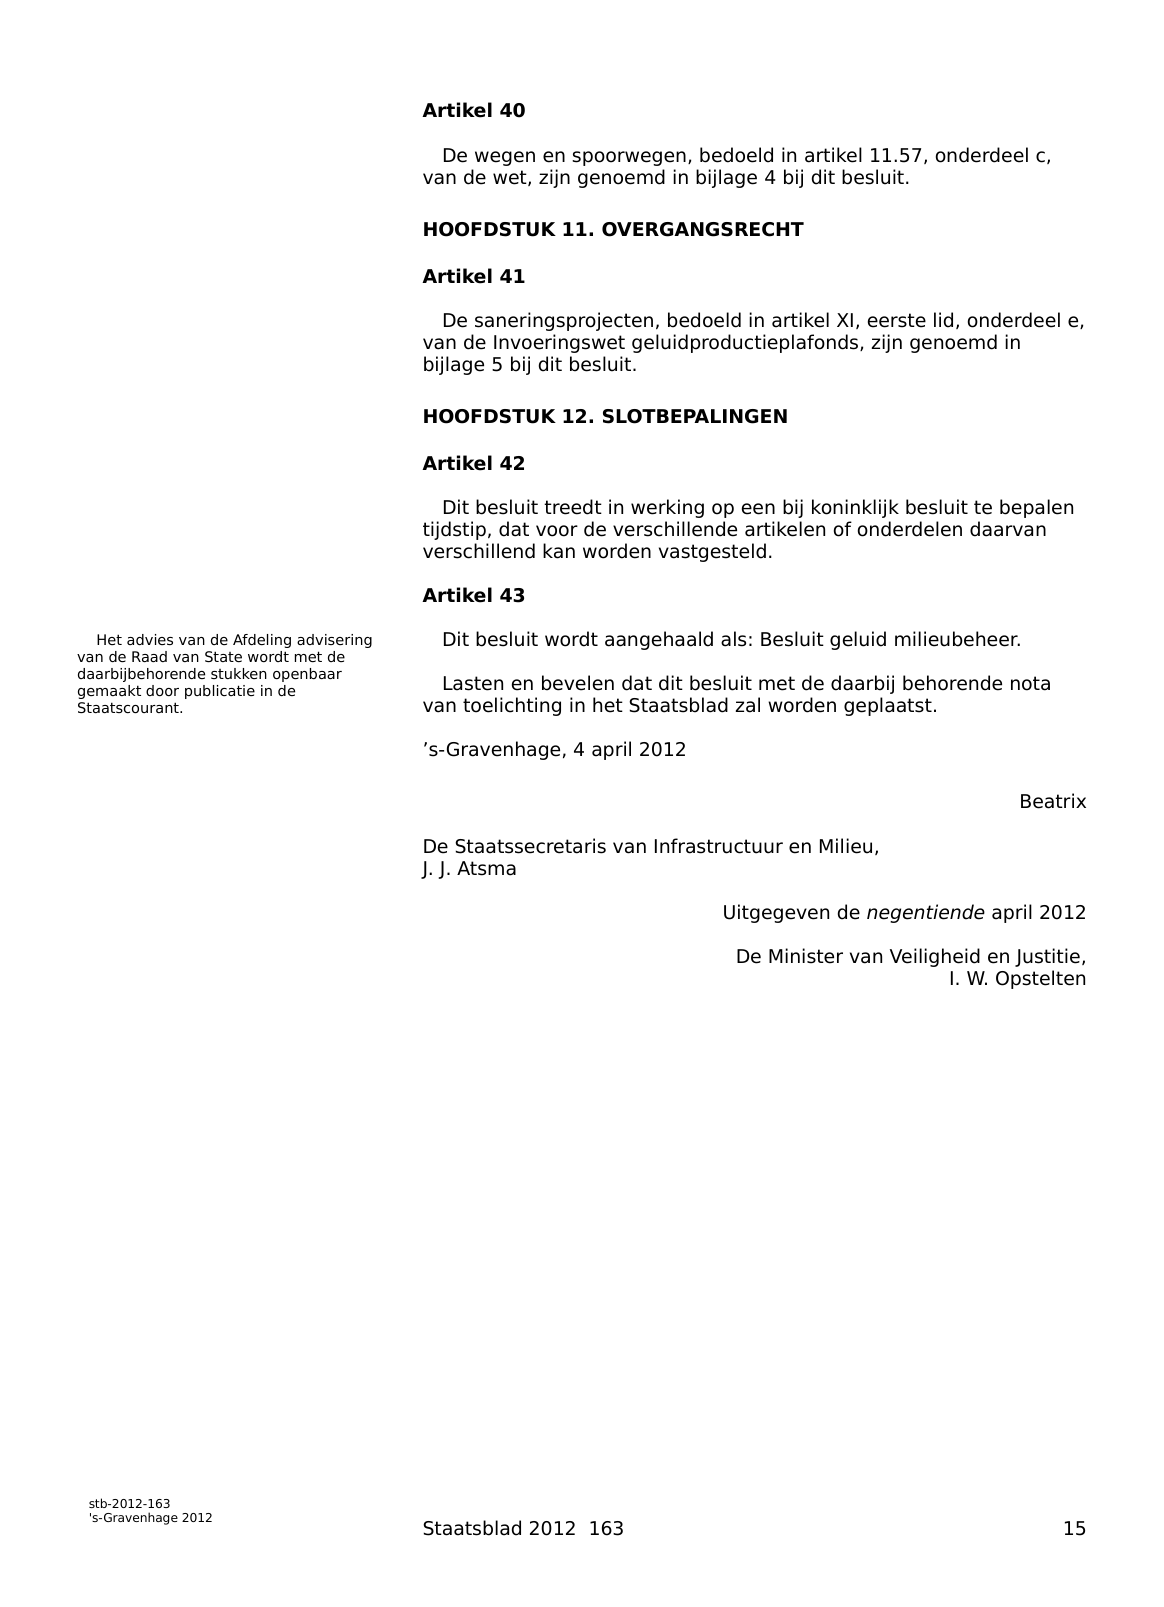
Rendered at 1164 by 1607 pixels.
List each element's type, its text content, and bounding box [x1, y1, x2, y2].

text Dit besluit wordt aangehaald als: Besluit geluid milieubeheer. [422, 629, 1087, 651]
subtitle Artikel 41 [422, 266, 1087, 287]
text De saneringsprojecten, bedoeld in artikel XI, eerste lid, onderdeel e, van de Invoeringswet geluidproductieplafonds, zijn genoemd in bijlage 5 bij dit besluit. [422, 310, 1087, 376]
text 's-Gravenhage 2012 [88, 1511, 323, 1525]
text De wegen en spoorwegen, bedoeld in artikel 11.57, onderdeel c, van de wet, zijn genoemd in bijlage 4 bij dit besluit. [422, 144, 1087, 188]
subtitle Artikel 43 [422, 585, 1087, 607]
text De Minister van Veiligheid en Justitie, I. W. Opstelten [422, 946, 1087, 990]
text ’s-Gravenhage, 4 april 2012 [422, 739, 1087, 761]
text Uitgegeven de negentiende april 2012 [422, 902, 1087, 924]
text Beatrix [422, 791, 1087, 813]
subtitle HOOFDSTUK 11. OVERGANGSRECHT [422, 218, 1087, 241]
text Dit besluit treedt in werking op een bij koninklijk besluit te bepalen tijdstip, dat voor de verschillende artikelen of onderdelen daarvan verschillend kan worden vastgesteld. [422, 497, 1087, 563]
subtitle Artikel 40 [422, 100, 1087, 122]
subtitle Artikel 42 [422, 453, 1087, 474]
text Het advies van de Afdeling advisering van de Raad van State wordt met de daarbijbehorende stukken openbaar gemaakt door publicatie in de Staatscourant. [77, 632, 396, 717]
text Lasten en bevelen dat dit besluit met de daarbij behorende nota van toelichting in het Staatsblad zal worden geplaatst. [422, 673, 1087, 717]
text De Staatssecretaris van Infrastructuur en Milieu, J. J. Atsma [422, 836, 1087, 879]
subtitle HOOFDSTUK 12. SLOTBEPALINGEN [422, 406, 1087, 428]
text stb-2012-163 [88, 1497, 323, 1511]
